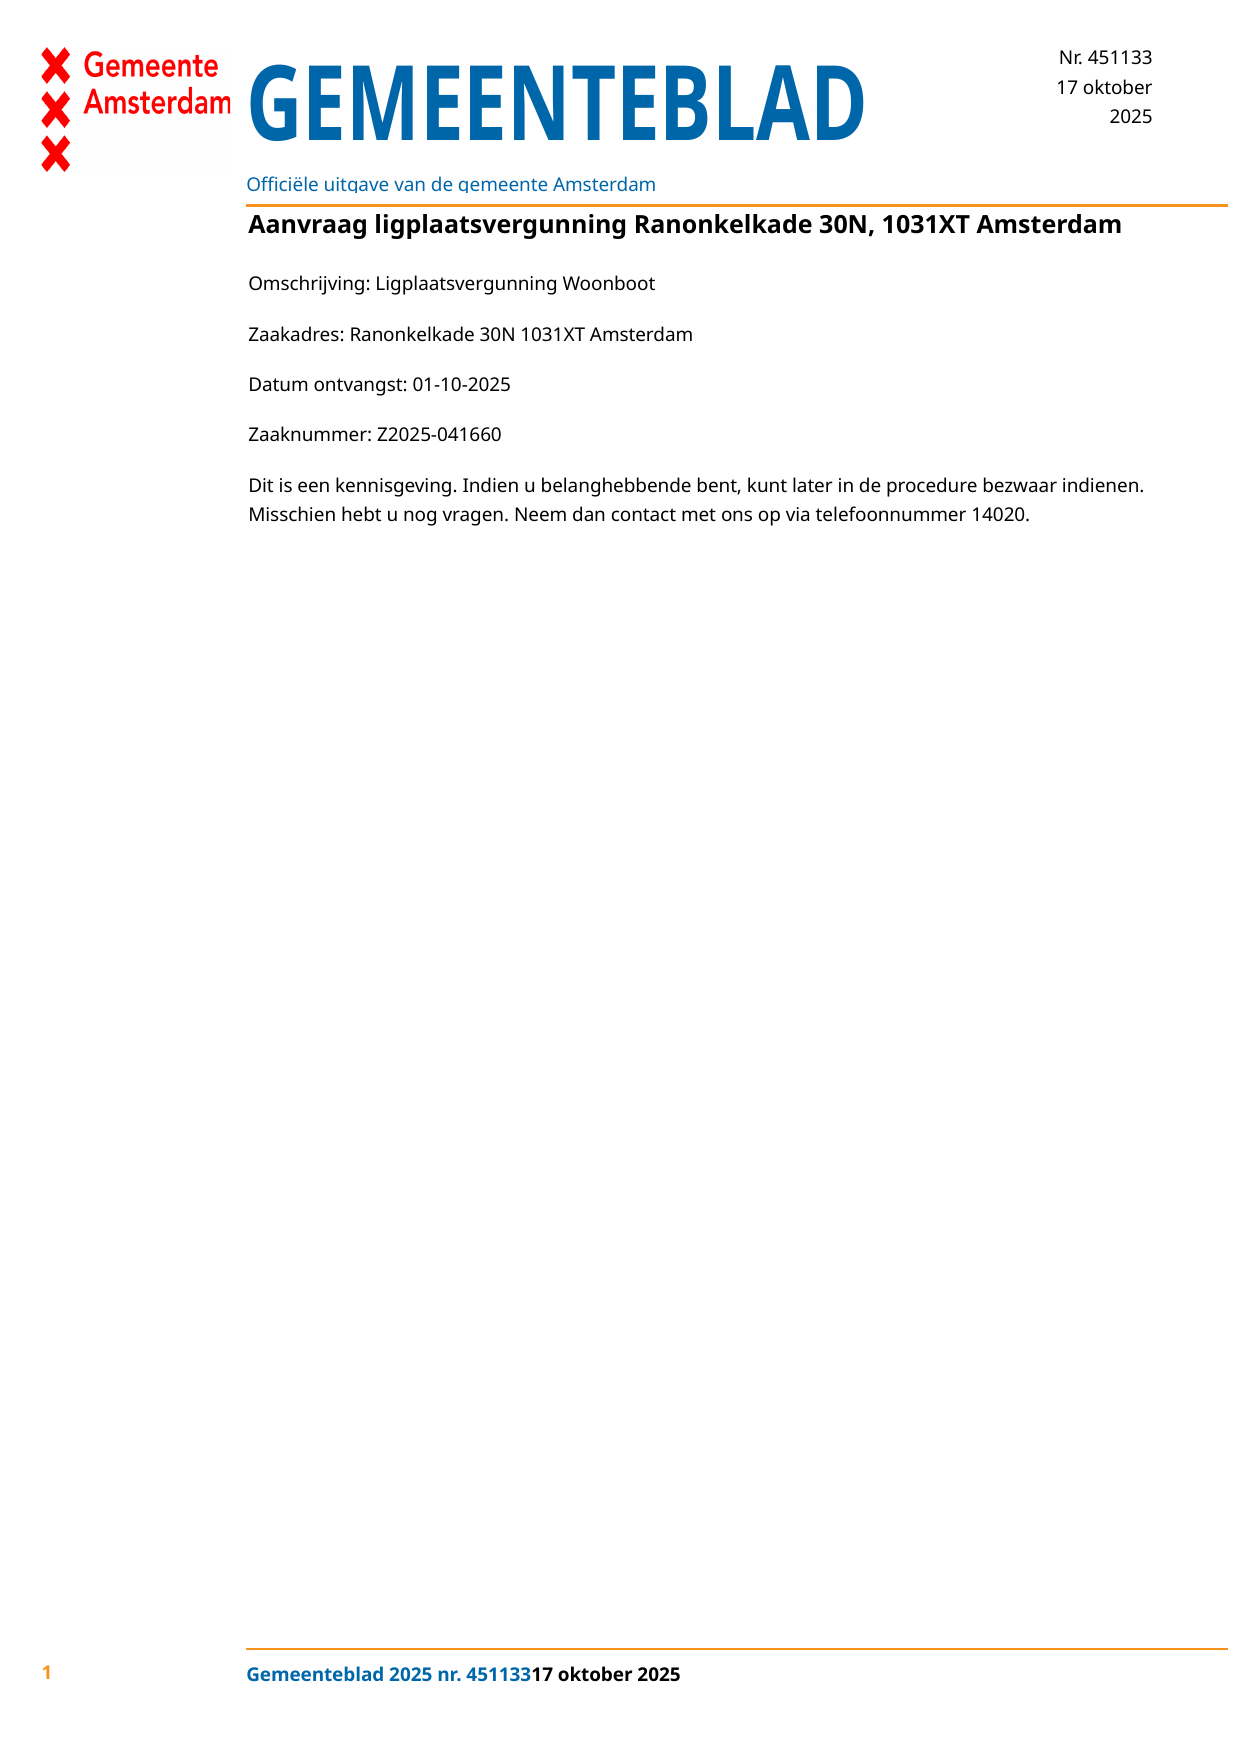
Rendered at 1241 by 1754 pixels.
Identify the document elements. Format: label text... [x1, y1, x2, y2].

text Datum ontvangst: 01-10-2025 [248, 371, 1152, 397]
text Dit is een kennisgeving. Indien u belanghebbende bent, kunt later in de procedure bezwaar indienen. Misschien hebt u nog vragen. Neem dan contact met ons op via telefoonnummer 14020. [248, 472, 1152, 527]
picture [41, 47, 231, 172]
text Aanvraag ligplaatsvergunning Ranonkelkade 30N, 1031XT Amsterdam [248, 207, 1152, 241]
text Zaaknummer: Z2025-041660 [248, 422, 1152, 447]
text Omschrijving: Ligplaatsvergunning Woonboot [248, 270, 1152, 296]
text Zaakadres: Ranonkelkade 30N 1031XT Amsterdam [248, 321, 1152, 346]
